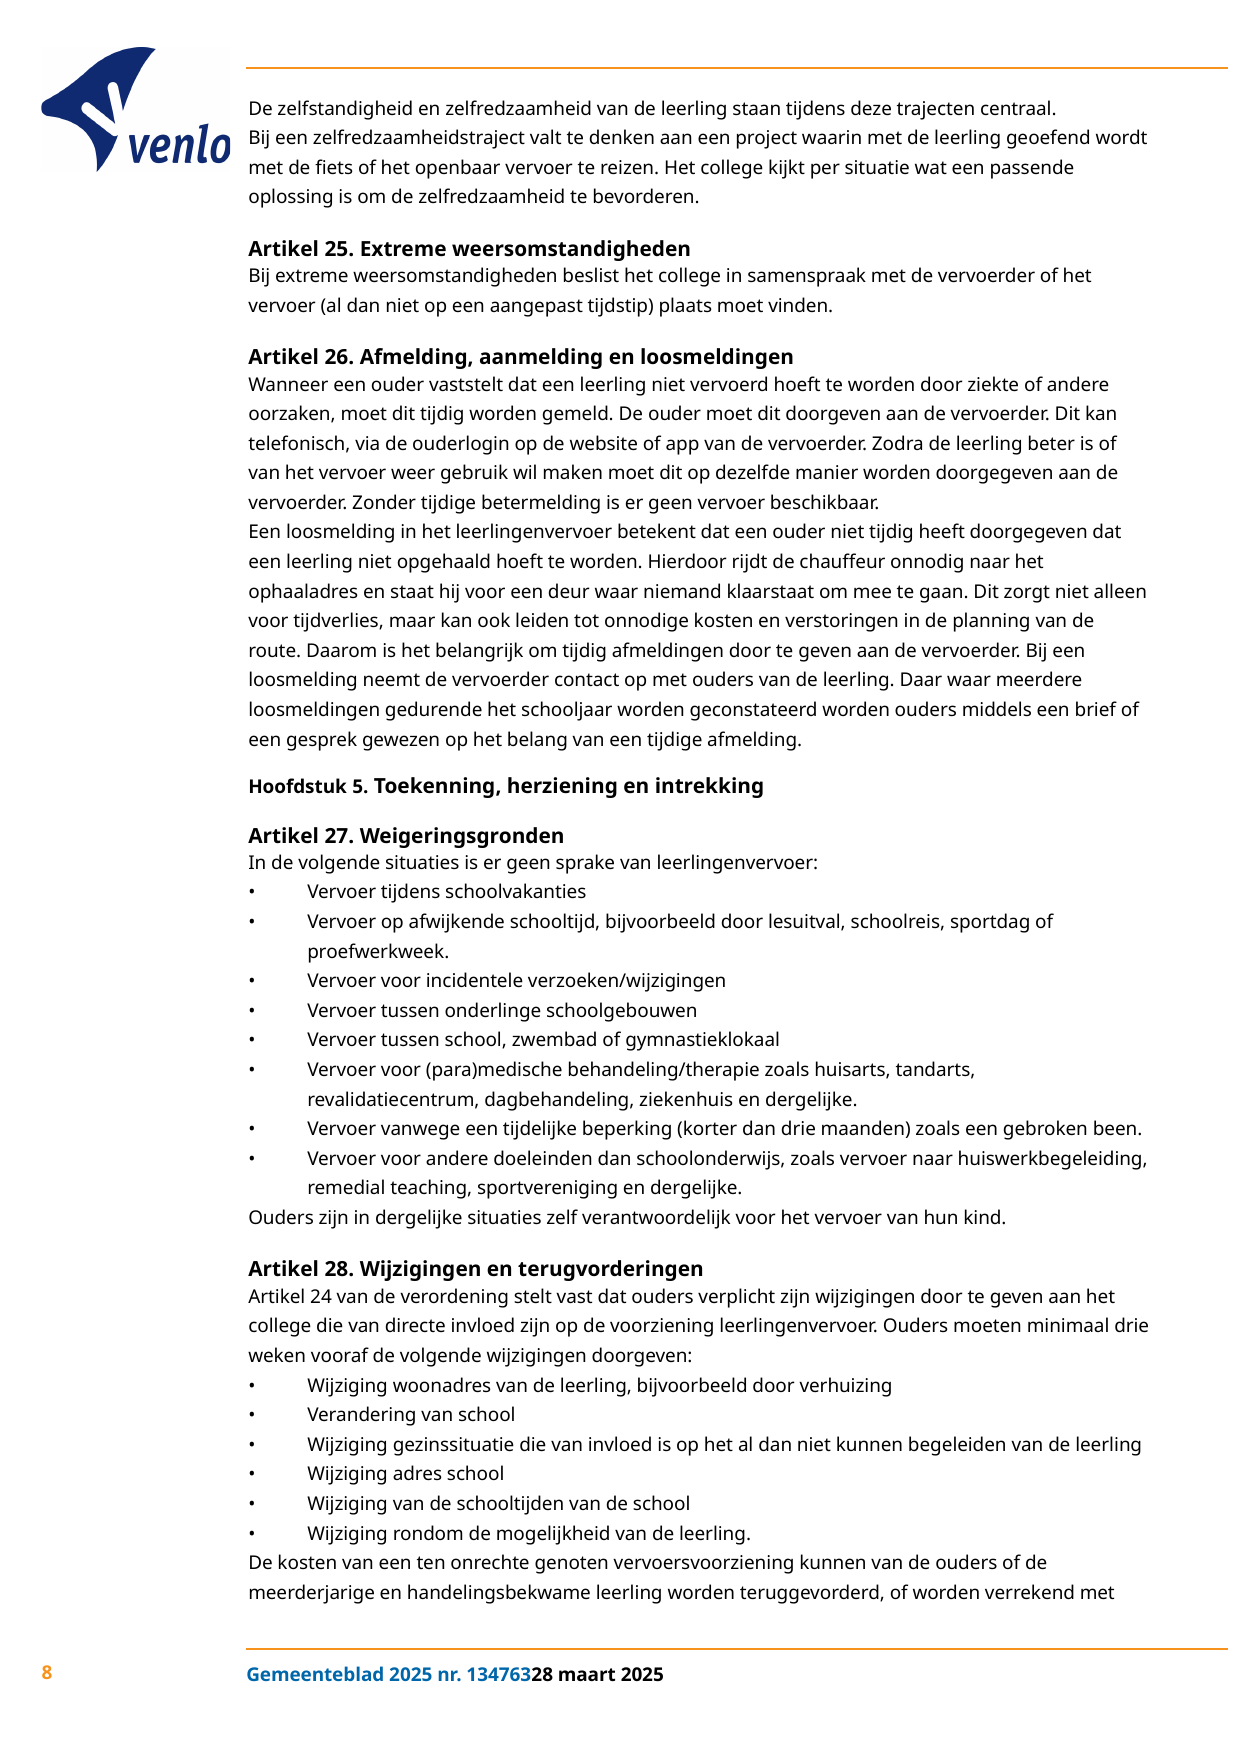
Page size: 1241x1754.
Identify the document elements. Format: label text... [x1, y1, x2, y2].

text Artikel 27. Weigeringsgronden [248, 821, 1152, 849]
text De zelfstandigheid en zelfredzaamheid van de leerling staan tijdens deze trajecten centraal. [248, 95, 1152, 121]
list Vervoer voor (para)medische behandeling/therapie zoals huisarts, tandarts, revalidatiecentrum, dagbehandeling, ziekenhuis en dergelijke. [248, 1056, 1152, 1112]
picture [41, 47, 231, 172]
list Wijziging van de schooltijden van de school [248, 1490, 1152, 1516]
list Wijziging adres school [248, 1461, 1152, 1486]
text Wanneer een ouder vaststelt dat een leerling niet vervoerd hoeft te worden door ziekte of andere oorzaken, moet dit tijdig worden gemeld. De ouder moet dit doorgeven aan de vervoerder. Dit kan telefonisch, via de ouderlogin op de website of app van de vervoerder. Zodra de leerling beter is of van het vervoer weer gebruik wil maken moet dit op dezelfde manier worden doorgegeven aan de vervoerder. Zonder tijdige betermelding is er geen vervoer beschikbaar. [248, 371, 1152, 515]
text Artikel 25. Extreme weersomstandigheden [248, 234, 1152, 262]
text Bij een zelfredzaamheidstraject valt te denken aan een project waarin met de leerling geoefend wordt met de fiets of het openbaar vervoer te reizen. Het college kijkt per situatie wat een passende oplossing is om de zelfredzaamheid te bevorderen. [248, 124, 1152, 209]
text De kosten van een ten onrechte genoten vervoersvoorziening kunnen van de ouders of de meerderjarige en handelingsbekwame leerling worden teruggevorderd, of worden verrekend met [248, 1549, 1152, 1604]
list Vervoer voor incidentele verzoeken/wijzigingen [248, 967, 1152, 993]
text Bij extreme weersomstandigheden beslist het college in samenspraak met de vervoerder of het vervoer (al dan niet op een aangepast tijdstip) plaats moet vinden. [248, 262, 1152, 318]
text Een loosmelding in het leerlingenvervoer betekent dat een ouder niet tijdig heeft doorgegeven dat een leerling niet opgehaald hoeft te worden. Hierdoor rijdt de chauffeur onnodig naar het ophaaladres en staat hij voor een deur waar niemand klaarstaat om mee te gaan. Dit zorgt niet alleen voor tijdverlies, maar kan ook leiden tot onnodige kosten en verstoringen in de planning van de route. Daarom is het belangrijk om tijdig afmeldingen door te geven aan de vervoerder. Bij een loosmelding neemt de vervoerder contact op met ouders van de leerling. Daar waar meerdere loosmeldingen gedurende het schooljaar worden geconstateerd worden ouders middels een brief of een gesprek gewezen op het belang van een tijdige afmelding. [248, 519, 1152, 752]
text Artikel 28. Wijzigingen en terugvorderingen [248, 1254, 1152, 1283]
list Vervoer tijdens schoolvakanties [248, 879, 1152, 904]
text Ouders zijn in dergelijke situaties zelf verantwoordelijk voor het vervoer van hun kind. [248, 1204, 1152, 1230]
list Wijziging rondom de mogelijkheid van de leerling. [248, 1520, 1152, 1545]
text Artikel 26. Afmelding, aanmelding en loosmeldingen [248, 342, 1152, 371]
list Wijziging gezinssituatie die van invloed is op het al dan niet kunnen begeleiden van de leerling [248, 1431, 1152, 1457]
text In de volgende situaties is er geen sprake van leerlingenvervoer: [248, 849, 1152, 875]
list Vervoer tussen onderlinge schoolgebouwen [248, 997, 1152, 1023]
list Vervoer op afwijkende schooltijd, bijvoorbeeld door lesuitval, schoolreis, sportdag of proefwerkweek. [248, 908, 1152, 964]
list Verandering van school [248, 1401, 1152, 1427]
list Wijziging woonadres van de leerling, bijvoorbeeld door verhuizing [248, 1372, 1152, 1397]
text Artikel 24 van de verordening stelt vast dat ouders verplicht zijn wijzigingen door te geven aan het college die van directe invloed zijn op de voorziening leerlingenvervoer. Ouders moeten minimaal drie weken vooraf de volgende wijzigingen doorgeven: [248, 1283, 1152, 1368]
list Vervoer tussen school, zwembad of gymnastieklokaal [248, 1027, 1152, 1052]
text Hoofdstuk 5. Toekenning, herziening en intrekking [248, 771, 1152, 800]
list Vervoer voor andere doeleinden dan schoolonderwijs, zoals vervoer naar huiswerkbegeleiding, remedial teaching, sportvereniging en dergelijke. [248, 1145, 1152, 1200]
list Vervoer vanwege een tijdelijke beperking (korter dan drie maanden) zoals een gebroken been. [248, 1115, 1152, 1141]
